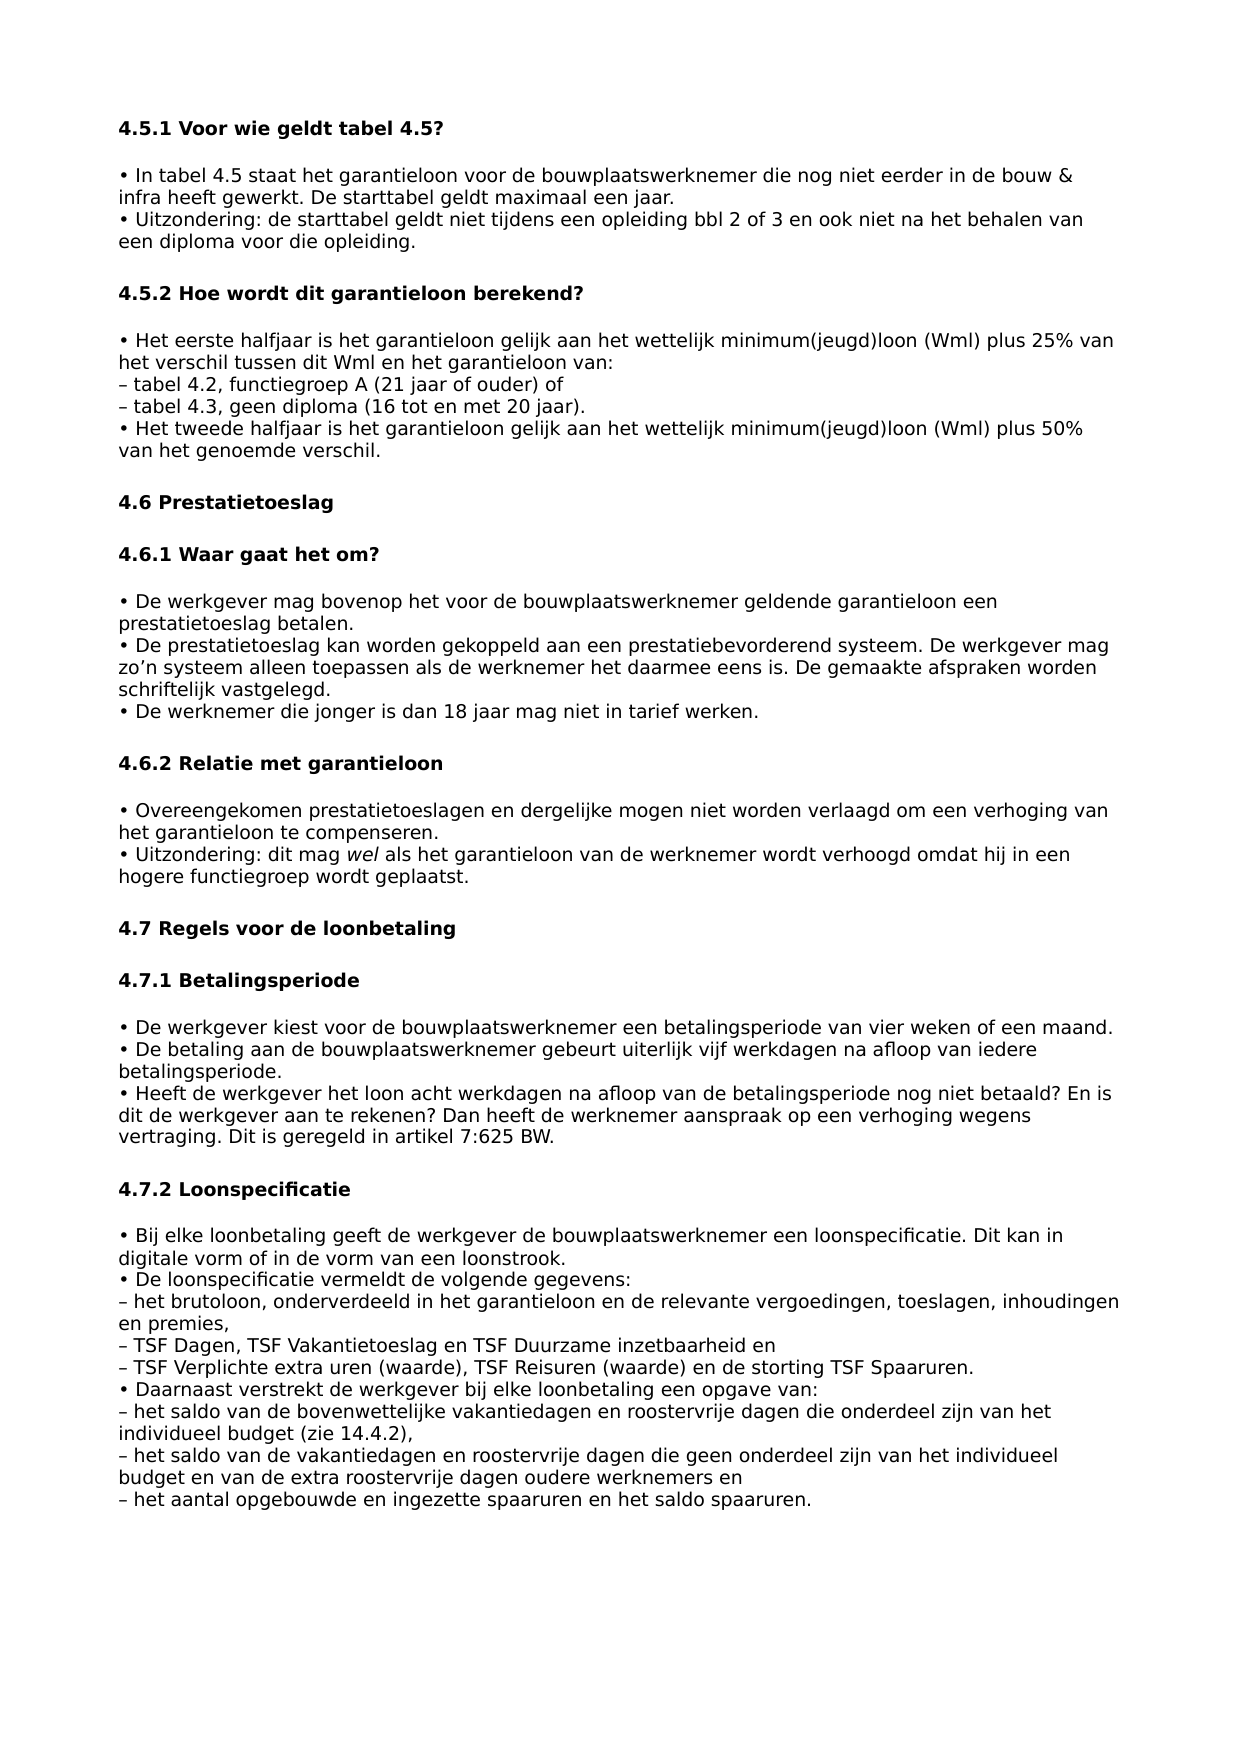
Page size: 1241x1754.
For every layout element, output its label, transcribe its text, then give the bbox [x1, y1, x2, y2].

text – het saldo van de bovenwettelijke vakantiedagen en roostervrije dagen die onderdeel zijn van het individueel budget (zie 14.4.2), [118, 1401, 1122, 1445]
text • Uitzondering: de starttabel geldt niet tijdens een opleiding bbl 2 of 3 en ook niet na het behalen van een diploma voor die opleiding. [118, 209, 1122, 253]
subtitle 4.6.2 Relatie met garantieloon [118, 753, 1122, 775]
subtitle 4.7.2 Loonspecificatie [118, 1178, 1122, 1200]
subtitle 4.5.1 Voor wie geldt tabel 4.5? [118, 118, 1122, 140]
text • Heeft de werkgever het loon acht werkdagen na afloop van de betalingsperiode nog niet betaald? En is dit de werkgever aan te rekenen? Dan heeft de werknemer aanspraak op een verhoging wegens vertraging. Dit is geregeld in artikel 7:625 BW. [118, 1082, 1122, 1148]
subtitle 4.6.1 Waar gaat het om? [118, 544, 1122, 566]
text • Het tweede halfjaar is het garantieloon gelijk aan het wettelijk minimum(jeugd)loon (Wml) plus 50% van het genoemde verschil. [118, 418, 1122, 462]
text • In tabel 4.5 staat het garantieloon voor de bouwplaatswerknemer die nog niet eerder in de bouw & infra heeft gewerkt. De starttabel geldt maximaal een jaar. [118, 165, 1122, 209]
text – tabel 4.3, geen diploma (16 tot en met 20 jaar). [118, 396, 1122, 418]
subtitle 4.7.1 Betalingsperiode [118, 969, 1122, 992]
text – TSF Verplichte extra uren (waarde), TSF Reisuren (waarde) en de storting TSF Spaaruren. [118, 1357, 1122, 1379]
text • Daarnaast verstrekt de werkgever bij elke loonbetaling een opgave van: [118, 1379, 1122, 1401]
text • De werkgever kiest voor de bouwplaatswerknemer een betalingsperiode van vier weken of een maand. [118, 1017, 1122, 1038]
text – het aantal opgebouwde en ingezette spaaruren en het saldo spaaruren. [118, 1489, 1122, 1511]
text • Overeengekomen prestatietoeslagen en dergelijke mogen niet worden verlaagd om een verhoging van het garantieloon te compenseren. [118, 800, 1122, 844]
subtitle 4.5.2 Hoe wordt dit garantieloon berekend? [118, 283, 1122, 305]
text • De werknemer die jonger is dan 18 jaar mag niet in tarief werken. [118, 701, 1122, 723]
text • Bij elke loonbetaling geeft de werkgever de bouwplaatswerknemer een loonspecificatie. Dit kan in digitale vorm of in de vorm van een loonstrook. [118, 1225, 1122, 1269]
text • De betaling aan de bouwplaatswerknemer gebeurt uiterlijk vijf werkdagen na afloop van iedere betalingsperiode. [118, 1038, 1122, 1082]
subtitle 4.6 Prestatietoeslag [118, 492, 1122, 514]
text • De loonspecificatie vermeldt de volgende gegevens: [118, 1269, 1122, 1291]
text • De werkgever mag bovenop het voor de bouwplaatswerknemer geldende garantieloon een prestatietoeslag betalen. [118, 591, 1122, 635]
text • De prestatietoeslag kan worden gekoppeld aan een prestatiebevorderend systeem. De werkgever mag zo’n systeem alleen toepassen als de werknemer het daarmee eens is. De gemaakte afspraken worden schriftelijk vastgelegd. [118, 635, 1122, 701]
subtitle 4.7 Regels voor de loonbetaling [118, 918, 1122, 939]
text • Het eerste halfjaar is het garantieloon gelijk aan het wettelijk minimum(jeugd)loon (Wml) plus 25% van het verschil tussen dit Wml en het garantieloon van: [118, 330, 1122, 374]
text – het brutoloon, onderverdeeld in het garantieloon en de relevante vergoedingen, toeslagen, inhoudingen en premies, [118, 1291, 1122, 1335]
text • Uitzondering: dit mag wel als het garantieloon van de werknemer wordt verhoogd omdat hij in een hogere functiegroep wordt geplaatst. [118, 844, 1122, 888]
text – TSF Dagen, TSF Vakantietoeslag en TSF Duurzame inzetbaarheid en [118, 1335, 1122, 1357]
text – het saldo van de vakantiedagen en roostervrije dagen die geen onderdeel zijn van het individueel budget en van de extra roostervrije dagen oudere werknemers en [118, 1445, 1122, 1489]
text – tabel 4.2, functiegroep A (21 jaar of ouder) of [118, 374, 1122, 396]
